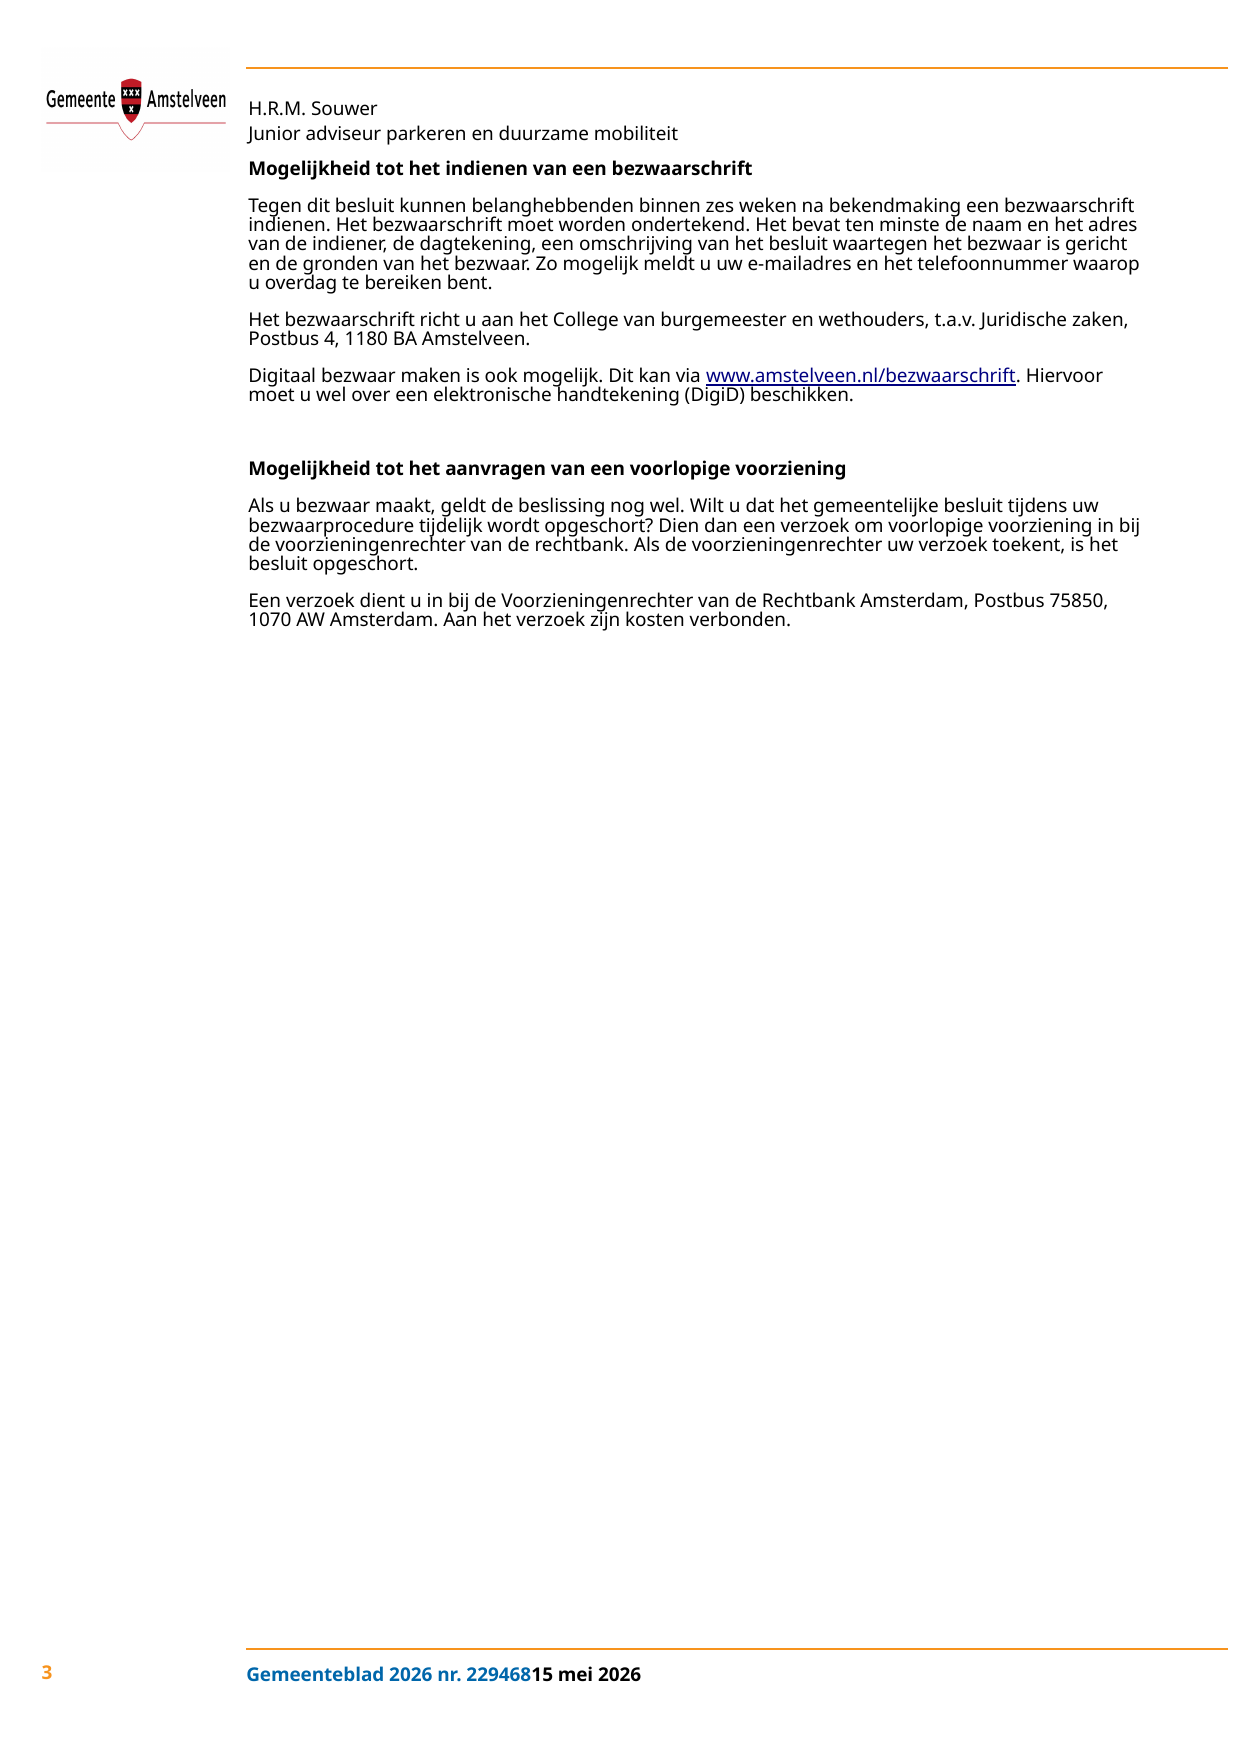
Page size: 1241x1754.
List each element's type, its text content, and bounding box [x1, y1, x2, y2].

text Een verzoek dient u in bij de Voorzieningenrechter van de Rechtbank Amsterdam, Postbus 75850, 1070 AW Amsterdam. Aan het verzoek zijn kosten verbonden. [248, 592, 1152, 631]
text Mogelijkheid tot het aanvragen van een voorlopige voorziening [248, 460, 1152, 480]
text Als u bezwaar maakt, geldt de beslissing nog wel. Wilt u dat het gemeentelijke besluit tijdens uw bezwaarprocedure tijdelijk wordt opgeschort? Dien dan een verzoek om voorlopige voorziening in bij de voorzieningenrechter van de rechtbank. Als de voorzieningenrechter uw verzoek toekent, is het besluit opgeschort. [248, 497, 1152, 574]
text Digitaal bezwaar maken is ook mogelijk. Dit kan via www.amstelveen.nl/bezwaarschrift. Hiervoor moet u wel over een elektronische handtekening (DigiD) beschikken. [248, 367, 1152, 406]
text H.R.M. Souwer [248, 95, 1152, 121]
picture [41, 47, 231, 172]
text Junior adviseur parkeren en duurzame mobiliteit [248, 121, 1152, 146]
text Tegen dit besluit kunnen belanghebbenden binnen zes weken na bekendmaking een bezwaarschrift indienen. Het bezwaarschrift moet worden ondertekend. Het bevat ten minste de naam en het adres van de indiener, de dagtekening, een omschrijving van het besluit waartegen het bezwaar is gericht en de gronden van het bezwaar. Zo mogelijk meldt u uw e-mailadres en het telefoonnummer waarop u overdag te bereiken bent. [248, 197, 1152, 293]
text Mogelijkheid tot het indienen van een bezwaarschrift [248, 160, 1152, 179]
text Het bezwaarschrift richt u aan het College van burgemeester en wethouders, t.a.v. Juridische zaken, Postbus 4, 1180 BA Amstelveen. [248, 311, 1152, 349]
